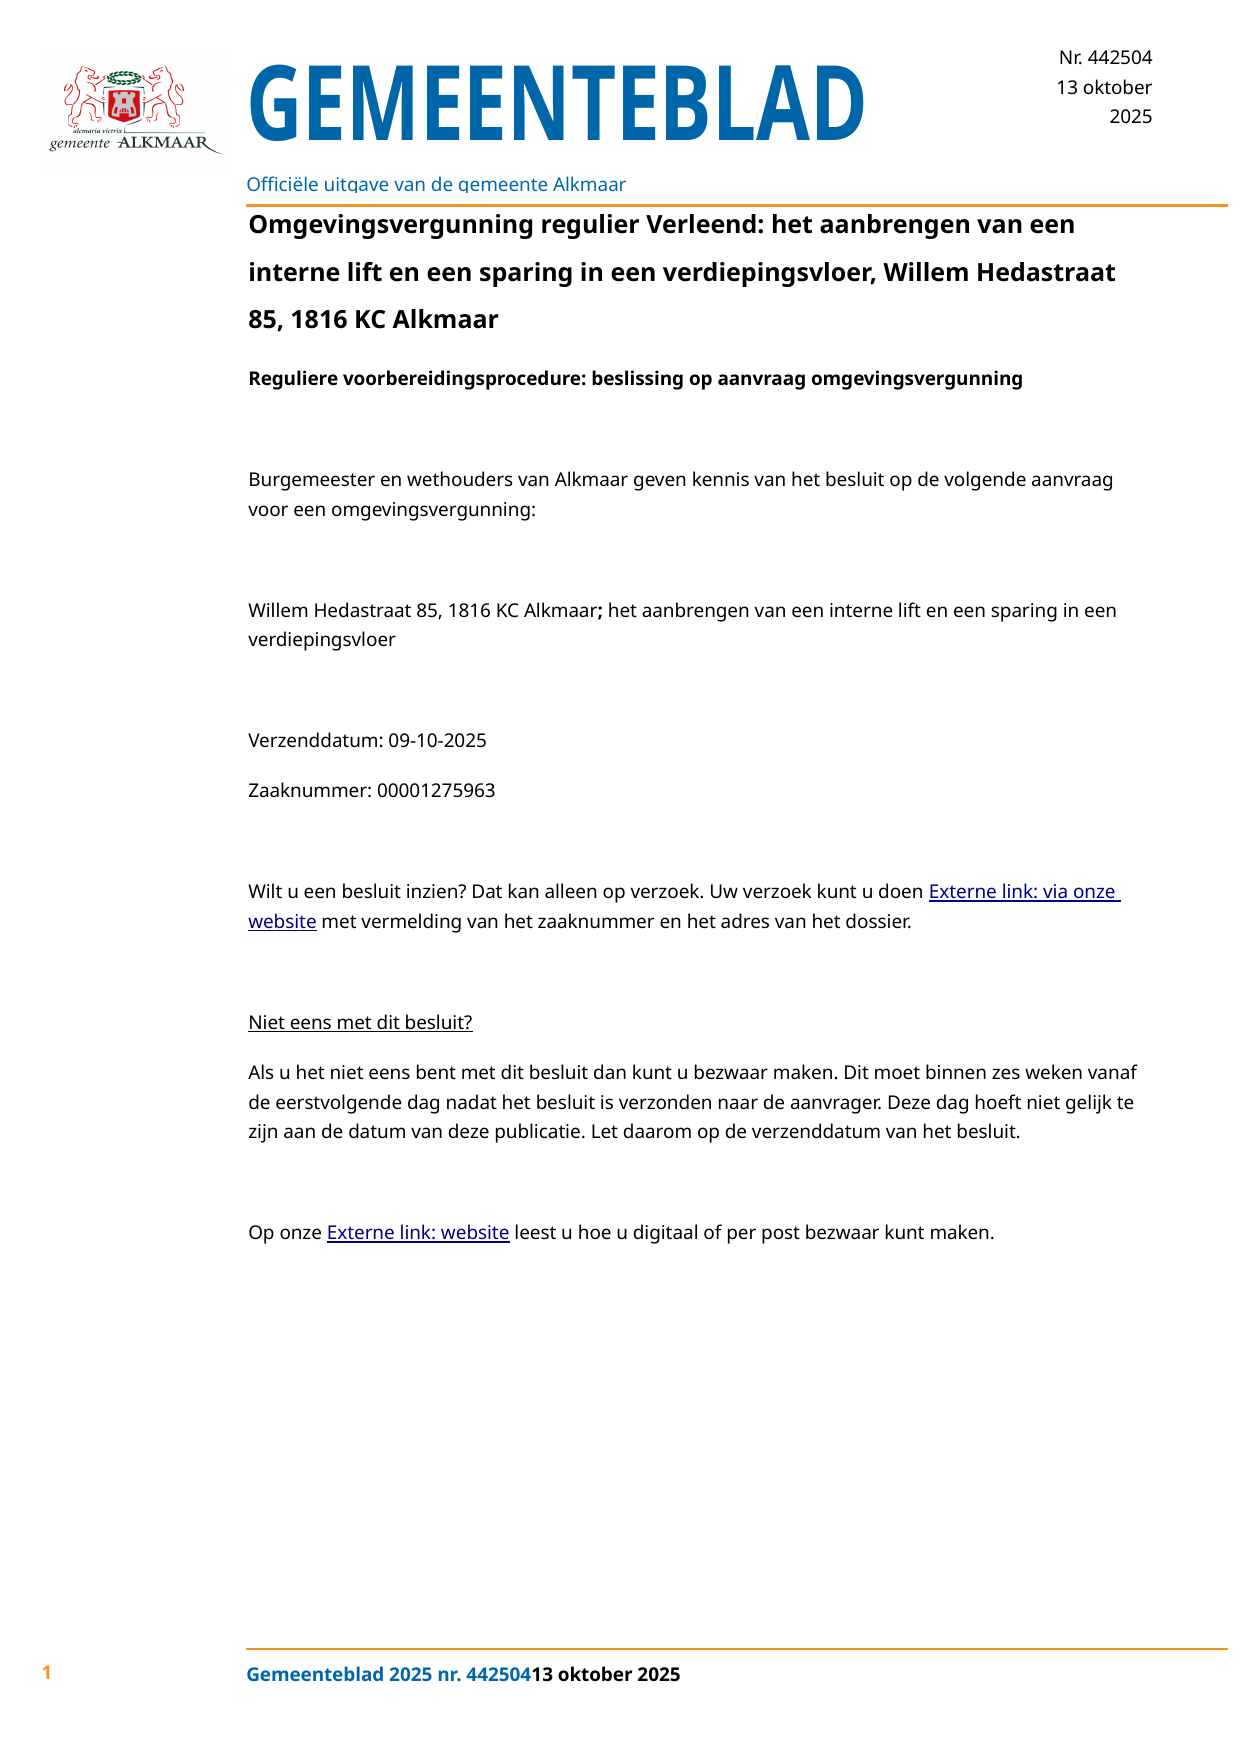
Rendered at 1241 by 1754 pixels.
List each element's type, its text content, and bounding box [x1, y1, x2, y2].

picture [41, 47, 231, 172]
text Wilt u een besluit inzien? Dat kan alleen op verzoek. Uw verzoek kunt u doen Externe link: via onze website met vermelding van het zaaknummer en het adres van het dossier. [248, 878, 1152, 934]
text Willem Hedastraat 85, 1816 KC Alkmaar; het aanbrengen van een interne lift en een sparing in een verdiepingsvloer [248, 597, 1152, 652]
text Burgemeester en wethouders van Alkmaar geven kennis van het besluit op de volgende aanvraag voor een omgevingsvergunning: [248, 466, 1152, 522]
text Als u het niet eens bent met dit besluit dan kunt u bezwaar maken. Dit moet binnen zes weken vanaf de eerstvolgende dag nadat het besluit is verzonden naar de aanvrager. Deze dag hoeft niet gelijk te zijn aan de datum van deze publicatie. Let daarom op de verzenddatum van het besluit. [248, 1059, 1152, 1144]
text Verzenddatum: 09-10-2025 [248, 727, 1152, 753]
text Op onze Externe link: website leest u hoe u digitaal of per post bezwaar kunt maken. [248, 1219, 1152, 1245]
text Niet eens met dit besluit? [248, 1009, 1152, 1034]
text Omgevingsvergunning regulier Verleend: het aanbrengen van een interne lift en een sparing in een verdiepingsvloer, Willem Hedastraat 85, 1816 KC Alkmaar [248, 207, 1152, 336]
text Zaaknummer: 00001275963 [248, 778, 1152, 803]
text Reguliere voorbereidingsprocedure: beslissing op aanvraag omgevingsvergunning [248, 366, 1152, 391]
